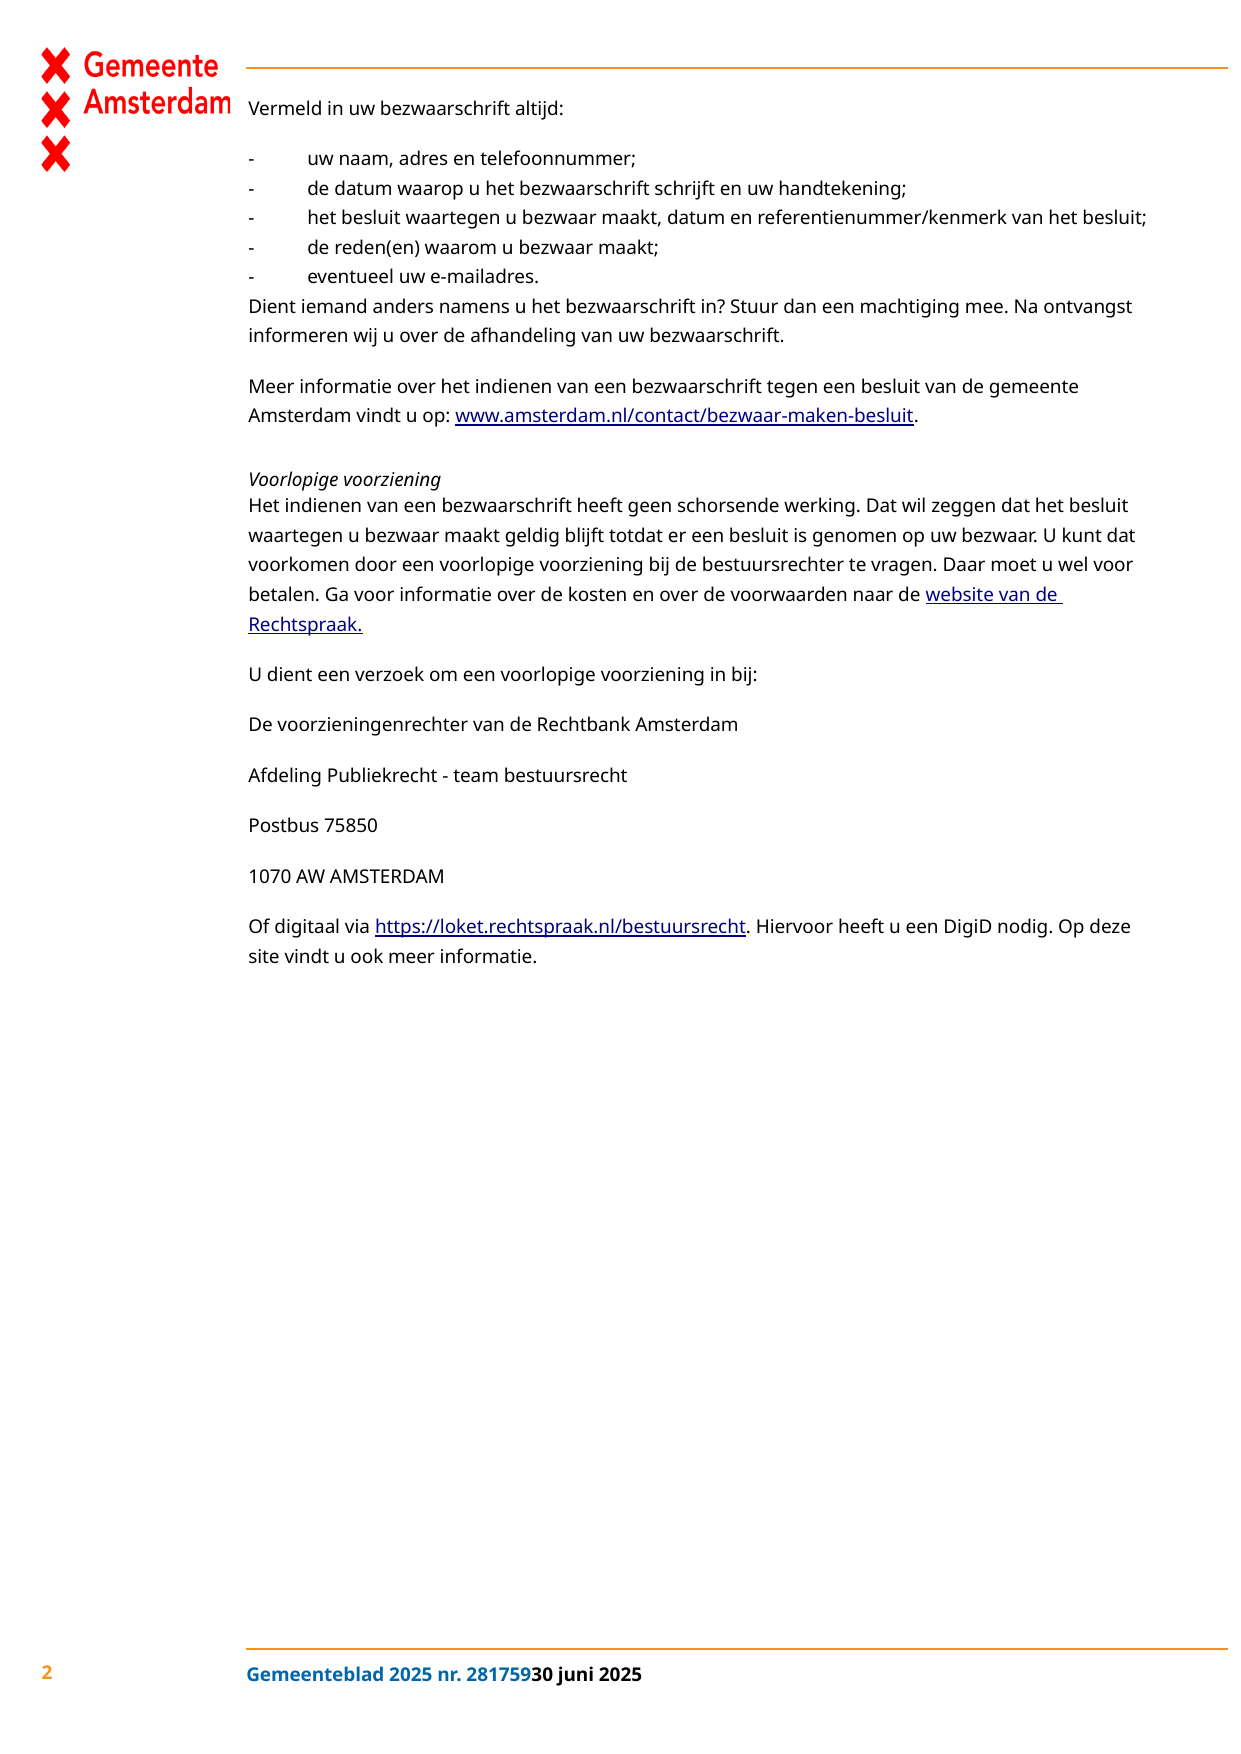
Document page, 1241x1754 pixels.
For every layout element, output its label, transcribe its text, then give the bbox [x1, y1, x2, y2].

text Postbus 75850 [248, 812, 1152, 838]
list uw naam, adres en telefoonnummer; [248, 145, 1152, 171]
list de datum waarop u het bezwaarschrift schrijft en uw handtekening; [248, 175, 1152, 201]
text Vermeld in uw bezwaarschrift altijd: [248, 95, 1152, 121]
text Afdeling Publiekrecht - team bestuursrecht [248, 762, 1152, 788]
text Dient iemand anders namens u het bezwaarschrift in? Stuur dan een machtiging mee. Na ontvangst informeren wij u over de afhandeling van uw bezwaarschrift. [248, 293, 1152, 348]
list het besluit waartegen u bezwaar maakt, datum en referentienummer/kenmerk van het besluit; [248, 204, 1152, 230]
text U dient een verzoek om een voorlopige voorziening in bij: [248, 661, 1152, 687]
picture [41, 47, 231, 172]
text Voorlopige voorziening [248, 467, 1152, 492]
text 1070 AW AMSTERDAM [248, 863, 1152, 888]
list de reden(en) waarom u bezwaar maakt; [248, 234, 1152, 260]
list eventueel uw e-mailadres. [248, 263, 1152, 289]
text Of digitaal via https://loket.rechtspraak.nl/bestuursrecht. Hiervoor heeft u een DigiD nodig. Op deze site vindt u ook meer informatie. [248, 913, 1152, 968]
text De voorzieningenrechter van de Rechtbank Amsterdam [248, 712, 1152, 737]
text Het indienen van een bezwaarschrift heeft geen schorsende werking. Dat wil zeggen dat het besluit waartegen u bezwaar maakt geldig blijft totdat er een besluit is genomen op uw bezwaar. U kunt dat voorkomen door een voorlopige voorziening bij de bestuursrechter te vragen. Daar moet u wel voor betalen. Ga voor informatie over de kosten en over de voorwaarden naar de website van de Rechtspraak. [248, 492, 1152, 636]
text Meer informatie over het indienen van een bezwaarschrift tegen een besluit van de gemeente Amsterdam vindt u op: www.amsterdam.nl/contact/bezwaar-maken-besluit. [248, 373, 1152, 428]
